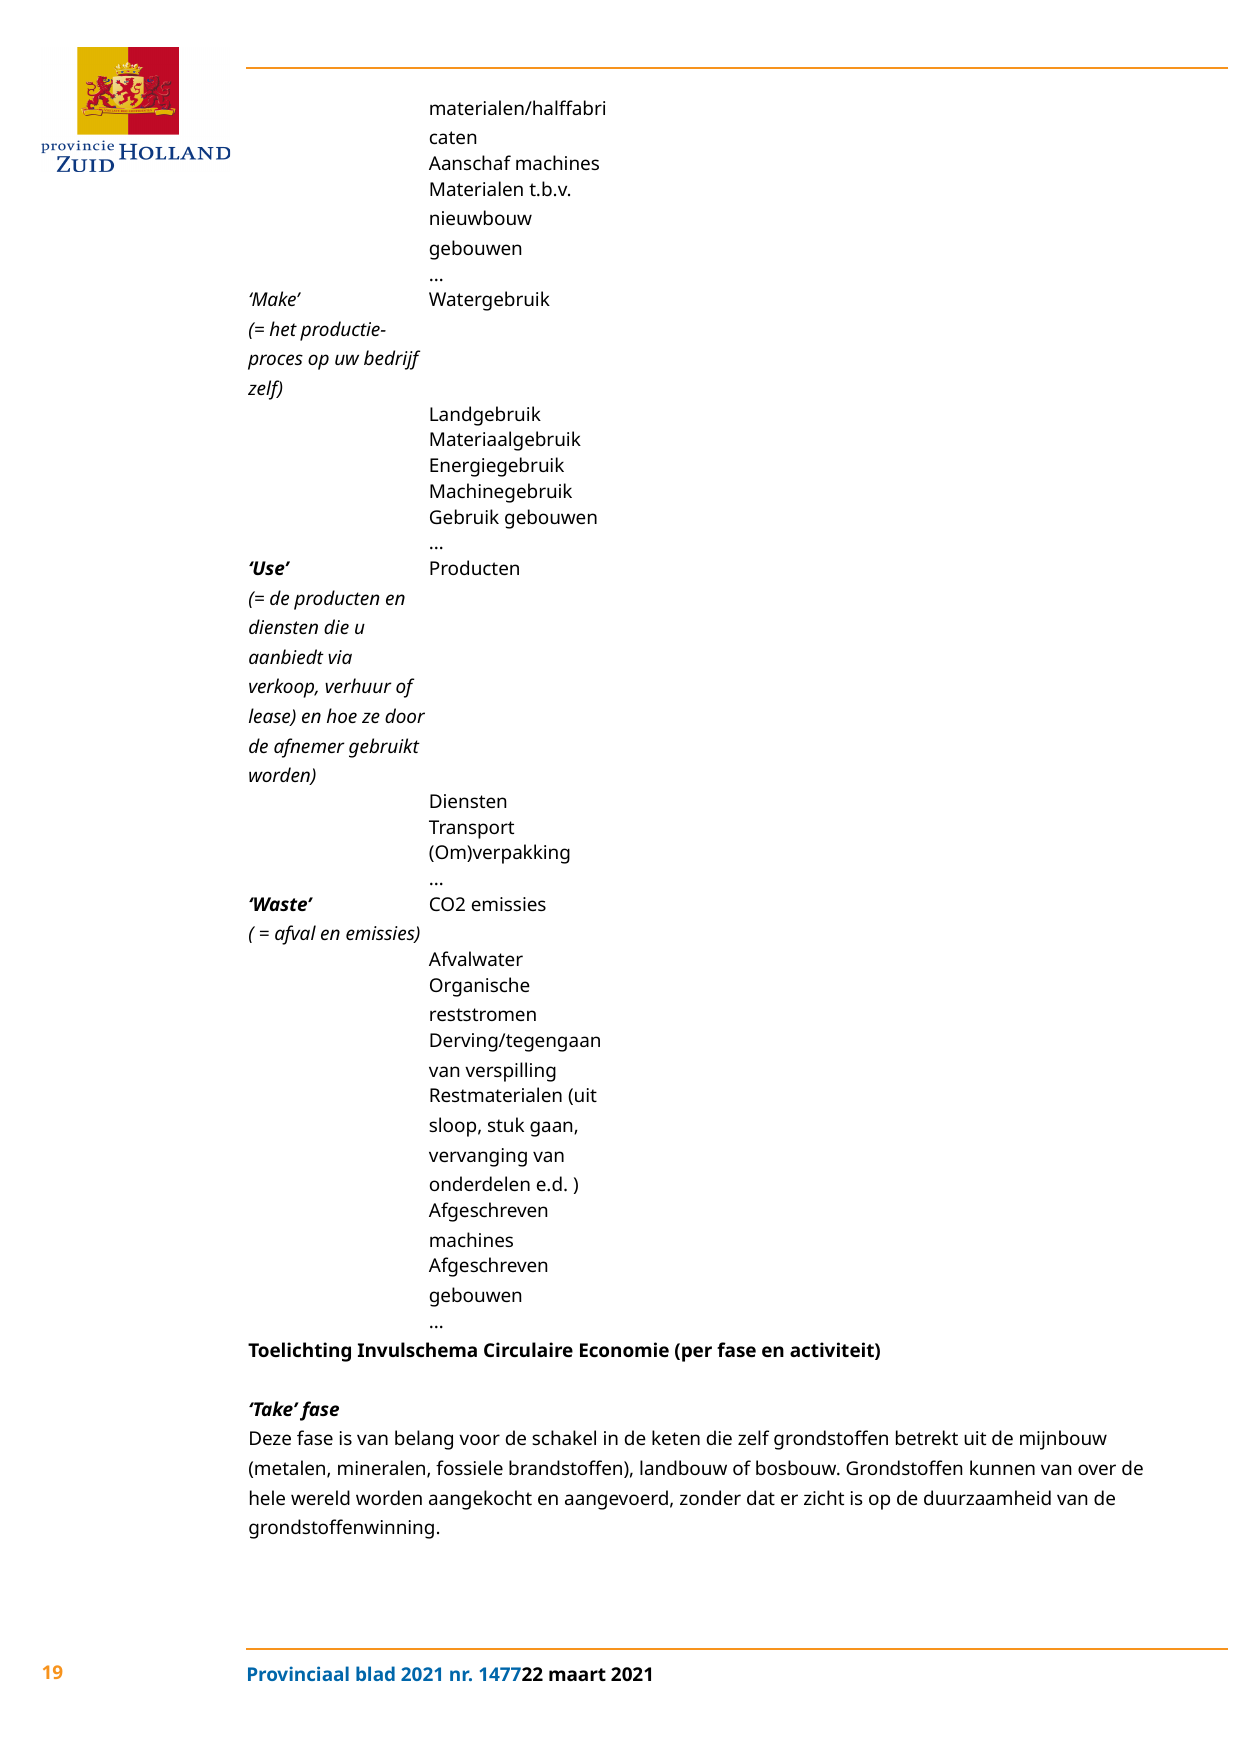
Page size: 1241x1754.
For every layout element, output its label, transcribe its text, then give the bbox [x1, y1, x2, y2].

table_cell [248, 453, 429, 478]
table_cell [609, 427, 790, 452]
table_cell [609, 453, 790, 478]
table_cell [248, 150, 429, 176]
table_cell [609, 95, 790, 150]
table_cell [971, 840, 1152, 865]
table_cell [971, 453, 1152, 478]
table_cell [609, 1083, 790, 1197]
table_cell [790, 95, 971, 150]
table_cell Watergebruik [429, 286, 609, 401]
table_cell [971, 1308, 1152, 1333]
table_cell [609, 788, 790, 814]
table_cell Organische reststromen [429, 972, 609, 1027]
table_cell [971, 95, 1152, 150]
table_cell [248, 1253, 429, 1308]
table_cell [790, 530, 971, 555]
table_cell [790, 478, 971, 504]
table_cell [971, 1028, 1152, 1083]
table_cell Machinegebruik [429, 478, 609, 504]
table_cell [790, 427, 971, 452]
table_cell [609, 401, 790, 427]
table_cell [248, 176, 429, 261]
table_cell [248, 1308, 429, 1333]
table_cell Gebruik gebouwen [429, 504, 609, 529]
table_cell (Om)verpakking [429, 840, 609, 865]
table_cell [790, 176, 971, 261]
table_cell Diensten [429, 788, 609, 814]
table_cell [609, 530, 790, 555]
table_cell [248, 95, 429, 150]
table_cell … [429, 865, 609, 891]
table_cell [248, 504, 429, 529]
table_cell [971, 427, 1152, 452]
table_cell [971, 1197, 1152, 1252]
picture [41, 47, 231, 172]
table_cell … [429, 1308, 609, 1333]
table_cell [971, 478, 1152, 504]
table_cell Afvalwater [429, 946, 609, 972]
table_cell [248, 946, 429, 972]
table_cell [971, 946, 1152, 972]
table_cell [248, 840, 429, 865]
table_cell [790, 401, 971, 427]
table_cell [971, 1253, 1152, 1308]
table_cell [609, 555, 790, 788]
table_cell ‘Make’ (= het productie-proces op uw bedrijf zelf) [248, 286, 429, 401]
table_cell [248, 1083, 429, 1197]
table_cell [248, 788, 429, 814]
table_cell [248, 814, 429, 839]
table_cell Restmaterialen (uit sloop, stuk gaan, vervanging van onderdelen e.d. ) [429, 1083, 609, 1197]
table_cell [609, 1197, 790, 1252]
table_cell CO2 emissies [429, 891, 609, 946]
table_cell [248, 865, 429, 891]
table_cell [248, 478, 429, 504]
table_cell [971, 176, 1152, 261]
table_cell ‘Waste’ ( = afval en emissies) [248, 891, 429, 946]
table_cell [971, 865, 1152, 891]
table_cell [609, 972, 790, 1027]
table_cell [609, 478, 790, 504]
table_cell … [429, 261, 609, 286]
table_cell [971, 530, 1152, 555]
table_cell [248, 401, 429, 427]
table_cell [790, 555, 971, 788]
table_cell [609, 865, 790, 891]
table_cell [971, 261, 1152, 286]
table_cell [790, 150, 971, 176]
table_cell [971, 1083, 1152, 1197]
table_cell [971, 788, 1152, 814]
table_cell Afgeschreven machines [429, 1197, 609, 1252]
table_cell Materiaalgebruik [429, 427, 609, 452]
table_cell Transport [429, 814, 609, 839]
table_cell [790, 504, 971, 529]
table_cell [790, 1253, 971, 1308]
table_cell Afgeschreven gebouwen [429, 1253, 609, 1308]
table_cell [609, 176, 790, 261]
table_cell [790, 1083, 971, 1197]
table_cell [790, 946, 971, 972]
table_cell [248, 1028, 429, 1083]
table_cell [609, 504, 790, 529]
table_cell [790, 972, 971, 1027]
table_cell [609, 840, 790, 865]
table_cell [790, 788, 971, 814]
table_cell [971, 150, 1152, 176]
text ‘Take’ fase [248, 1396, 1152, 1422]
table_cell [971, 891, 1152, 946]
table_cell Materialen t.b.v. nieuwbouw gebouwen [429, 176, 609, 261]
table_cell [790, 840, 971, 865]
table_cell [790, 865, 971, 891]
table_cell [609, 1308, 790, 1333]
table_cell [790, 1197, 971, 1252]
table_cell Producten [429, 555, 609, 788]
table_cell [790, 891, 971, 946]
table_cell materialen/halffabricaten [429, 95, 609, 150]
table_cell [790, 286, 971, 401]
table_cell [248, 261, 429, 286]
table_cell [609, 891, 790, 946]
table_cell [248, 972, 429, 1027]
table_cell [971, 286, 1152, 401]
table_cell Aanschaf machines [429, 150, 609, 176]
table_cell [609, 261, 790, 286]
table_cell [609, 946, 790, 972]
table_cell [790, 261, 971, 286]
table_cell [609, 814, 790, 839]
table_cell Energiegebruik [429, 453, 609, 478]
table_cell [971, 814, 1152, 839]
table_cell Landgebruik [429, 401, 609, 427]
table_cell Derving/tegengaan van verspilling [429, 1028, 609, 1083]
text Toelichting Invulschema Circulaire Economie (per fase en activiteit) [248, 1337, 1152, 1362]
table_cell [609, 286, 790, 401]
table_cell [971, 972, 1152, 1027]
table_cell [790, 814, 971, 839]
table_cell [790, 1308, 971, 1333]
table_cell [971, 401, 1152, 427]
table_cell [248, 530, 429, 555]
table_cell [609, 150, 790, 176]
table_cell [609, 1028, 790, 1083]
table_cell [609, 1253, 790, 1308]
table_cell [790, 1028, 971, 1083]
table_cell ‘Use’ (= de producten en diensten die u aanbiedt via verkoop, verhuur of lease) en hoe ze door de afnemer gebruikt worden) [248, 555, 429, 788]
table_cell [971, 555, 1152, 788]
table_cell … [429, 530, 609, 555]
table_cell [790, 453, 971, 478]
table_cell [971, 504, 1152, 529]
table_cell [248, 1197, 429, 1252]
table_cell [248, 427, 429, 452]
text Deze fase is van belang voor de schakel in de keten die zelf grondstoffen betrekt uit de mijnbouw (metalen, mineralen, fossiele brandstoffen), landbouw of bosbouw. Grondstoffen kunnen van over de hele wereld worden aangekocht en aangevoerd, zonder dat er zicht is op de duurzaamheid van de grondstoffenwinning. [248, 1426, 1152, 1540]
